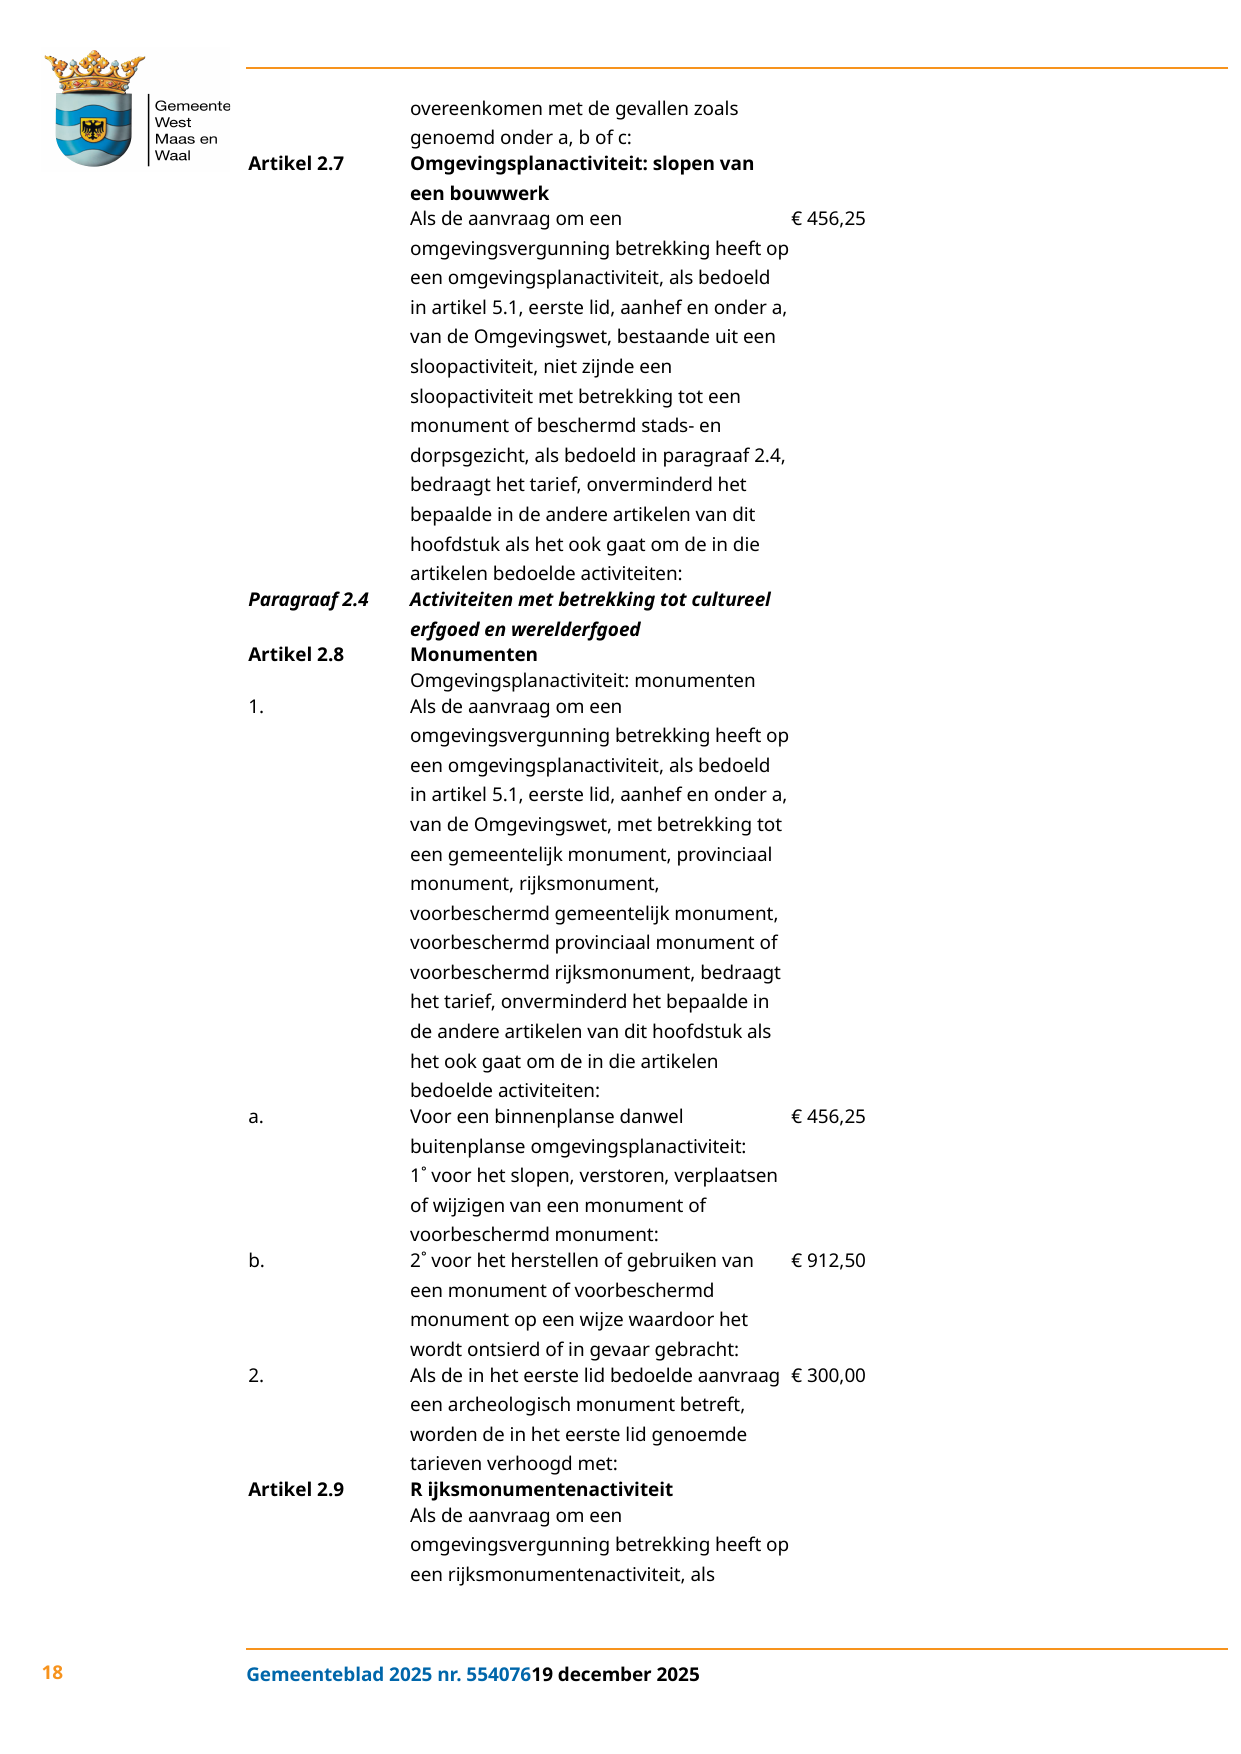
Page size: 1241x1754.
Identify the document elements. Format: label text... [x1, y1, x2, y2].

table_cell Als de aanvraag om een omgevingsvergunning betrekking heeft op een rijksmonumentenactiviteit, als [410, 1502, 791, 1587]
table_cell b. [248, 1247, 410, 1362]
table_cell [791, 586, 1031, 641]
table_cell € 912,50 [791, 1247, 1031, 1362]
table_cell Monumenten [410, 641, 791, 667]
table_cell Omgevingsplanactiviteit: monumenten [410, 667, 791, 693]
table_cell [791, 641, 1031, 667]
table_cell [791, 150, 1031, 205]
table_cell € 456,25 [791, 1103, 1031, 1247]
table_cell Paragraaf 2.4 [248, 586, 410, 641]
table_cell overeenkomen met de gevallen zoals genoemd onder a, b of c: [410, 95, 791, 150]
table_cell Artikel 2.8 [248, 641, 410, 667]
table_cell [791, 95, 1031, 150]
table_cell [791, 1502, 1031, 1587]
table_cell € 300,00 [791, 1362, 1031, 1476]
table_cell Voor een binnenplanse danwel buitenplanse omgevingsplanactiviteit: 1˚ voor het slopen, verstoren, verplaatsen of wijzigen van een monument of voorbeschermd monument: [410, 1103, 791, 1247]
table_cell Als de in het eerste lid bedoelde aanvraag een archeologisch monument betreft, worden de in het eerste lid genoemde tarieven verhoogd met: [410, 1362, 791, 1476]
table_cell Artikel 2.7 [248, 150, 410, 205]
table_cell [791, 1476, 1031, 1502]
table_cell Als de aanvraag om een omgevingsvergunning betrekking heeft op een omgevingsplanactiviteit, als bedoeld in artikel 5.1, eerste lid, aanhef en onder a, van de Omgevingswet, bestaande uit een sloopactiviteit, niet zijnde een sloopactiviteit met betrekking tot een monument of beschermd stads- en dorpsgezicht, als bedoeld in paragraaf 2.4, bedraagt het tarief, onverminderd het bepaalde in de andere artikelen van dit hoofdstuk als het ook gaat om de in die artikelen bedoelde activiteiten: [410, 205, 791, 586]
table_cell [248, 1502, 410, 1587]
table_cell 2. [248, 1362, 410, 1476]
table_cell Als de aanvraag om een omgevingsvergunning betrekking heeft op een omgevingsplanactiviteit, als bedoeld in artikel 5.1, eerste lid, aanhef en onder a, van de Omgevingswet, met betrekking tot een gemeentelijk monument, provinciaal monument, rijksmonument, voorbeschermd gemeentelijk monument, voorbeschermd provinciaal monument of voorbeschermd rijksmonument, bedraagt het tarief, onverminderd het bepaalde in de andere artikelen van dit hoofdstuk als het ook gaat om de in die artikelen bedoelde activiteiten: [410, 693, 791, 1103]
table_cell [791, 693, 1031, 1103]
table_cell [248, 205, 410, 586]
table_cell Activiteiten met betrekking tot cultureel erfgoed en werelderfgoed [410, 586, 791, 641]
table_cell [248, 667, 410, 693]
table_cell Artikel 2.9 [248, 1476, 410, 1502]
picture [41, 47, 231, 172]
table_cell [248, 95, 410, 150]
table_cell 2˚ voor het herstellen of gebruiken van een monument of voorbeschermd monument op een wijze waardoor het wordt ontsierd of in gevaar gebracht: [410, 1247, 791, 1362]
table_cell a. [248, 1103, 410, 1247]
table_cell 1. [248, 693, 410, 1103]
table_cell [791, 667, 1031, 693]
table_cell Omgevingsplanactiviteit: slopen van een bouwwerk [410, 150, 791, 205]
table_cell R ijksmonumentenactiviteit [410, 1476, 791, 1502]
table_cell € 456,25 [791, 205, 1031, 586]
